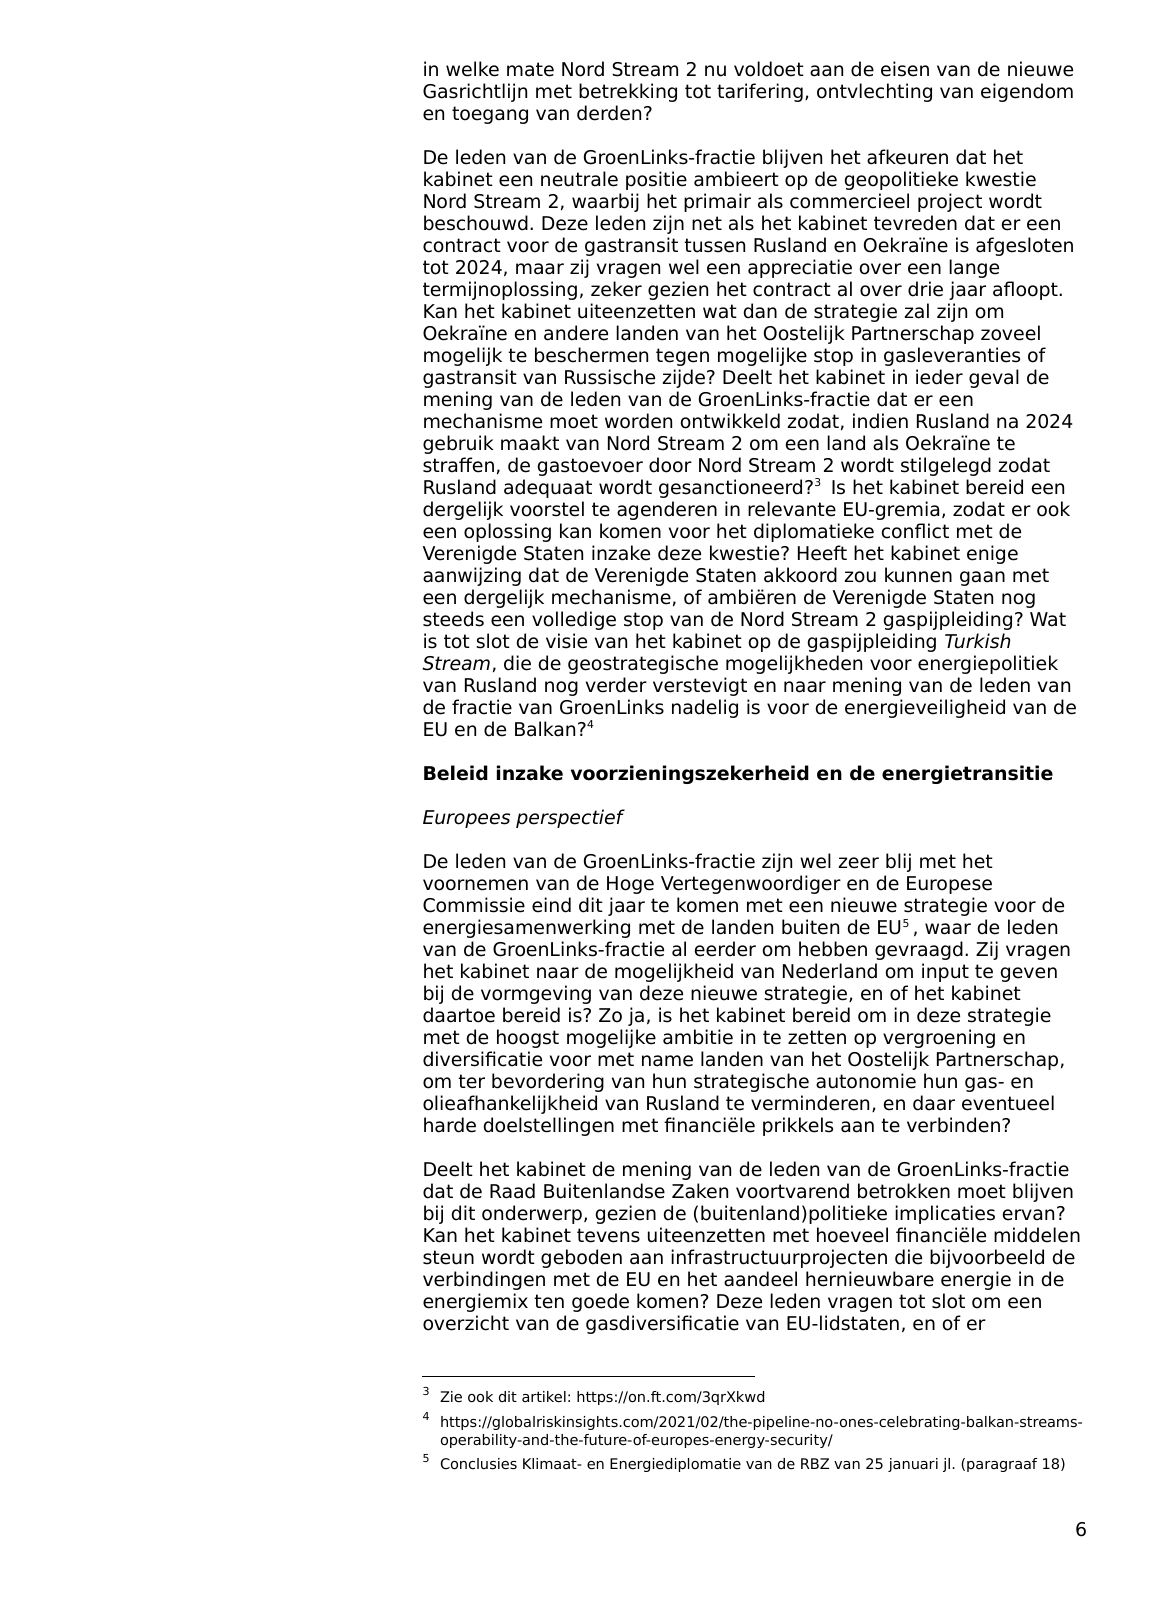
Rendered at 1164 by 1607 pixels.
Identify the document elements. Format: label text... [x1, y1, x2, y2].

subtitle Beleid inzake voorzieningszekerheid en de energietransitie [422, 763, 1087, 785]
text De leden van de GroenLinks-fractie blijven het afkeuren dat het kabinet een neutrale positie ambieert op de geopolitieke kwestie Nord Stream 2, waarbij het primair als commercieel project wordt beschouwd. Deze leden zijn net als het kabinet tevreden dat er een contract voor de gastransit tussen Rusland en Oekraïne is afgesloten tot 2024, maar zij vragen wel een appreciatie over een lange termijnoplossing, zeker gezien het contract al over drie jaar afloopt. Kan het kabinet uiteenzetten wat dan de strategie zal zijn om Oekraïne en andere landen van het Oostelijk Partnerschap zoveel mogelijk te beschermen tegen mogelijke stop in gasleveranties of gastransit van Russische zijde? Deelt het kabinet in ieder geval de mening van de leden van de GroenLinks-fractie dat er een mechanisme moet worden ontwikkeld zodat, indien Rusland na 2024 gebruik maakt van Nord Stream 2 om een land als Oekraïne te straffen, de gastoevoer door Nord Stream 2 wordt stilgelegd zodat Rusland adequaat wordt gesanctioneerd? Is het kabinet bereid een dergelijk voorstel te agenderen in relevante EU-gremia, zodat er ook een oplossing kan komen voor het diplomatieke conflict met de Verenigde Staten inzake deze kwestie? Heeft het kabinet enige aanwijzing dat de Verenigde Staten akkoord zou kunnen gaan met een dergelijk mechanisme, of ambiëren de Verenigde Staten nog steeds een volledige stop van de Nord Stream 2 gaspijpleiding? Wat is tot slot de visie van het kabinet op de gaspijpleiding Turkish Stream, die de geostrategische mogelijkheden voor energiepolitiek van Rusland nog verder verstevigt en naar mening van de leden van de fractie van GroenLinks nadelig is voor de energieveiligheid van de EU en de Balkan? [422, 147, 1087, 741]
text Deelt het kabinet de mening van de leden van de GroenLinks-fractie dat de Raad Buitenlandse Zaken voortvarend betrokken moet blijven bij dit onderwerp, gezien de (buitenland)politieke implicaties ervan? Kan het kabinet tevens uiteenzetten met hoeveel financiële middelen steun wordt geboden aan infrastructuurprojecten die bijvoorbeeld de verbindingen met de EU en het aandeel hernieuwbare energie in de energiemix ten goede komen? Deze leden vragen tot slot om een overzicht van de gasdiversificatie van EU-lidstaten, en of er [422, 1159, 1087, 1335]
text in welke mate Nord Stream 2 nu voldoet aan de eisen van de nieuwe Gasrichtlijn met betrekking tot tarifering, ontvlechting van eigendom en toegang van derden? [422, 59, 1087, 125]
text https://globalriskinsights.com/2021/02/the-pipeline-no-ones-celebrating-balkan-streams-operability-and-the-future-of-europes-energy-security/ [422, 1410, 1087, 1449]
text Zie ook dit artikel: https://on.ft.com/3qrXkwd [422, 1385, 1087, 1407]
subtitle Europees perspectief [422, 807, 1087, 829]
text De leden van de GroenLinks-fractie zijn wel zeer blij met het voornemen van de Hoge Vertegenwoordiger en de Europese Commissie eind dit jaar te komen met een nieuwe strategie voor de energiesamenwerking met de landen buiten de EU, waar de leden van de GroenLinks-fractie al eerder om hebben gevraagd. Zij vragen het kabinet naar de mogelijkheid van Nederland om input te geven bij de vormgeving van deze nieuwe strategie, en of het kabinet daartoe bereid is? Zo ja, is het kabinet bereid om in deze strategie met de hoogst mogelijke ambitie in te zetten op vergroening en diversificatie voor met name landen van het Oostelijk Partnerschap, om ter bevordering van hun strategische autonomie hun gas- en olieafhankelijkheid van Rusland te verminderen, en daar eventueel harde doelstellingen met financiële prikkels aan te verbinden? [422, 851, 1087, 1137]
text Conclusies Klimaat- en Energiediplomatie van de RBZ van 25 januari jl. (paragraaf 18) [422, 1452, 1087, 1474]
